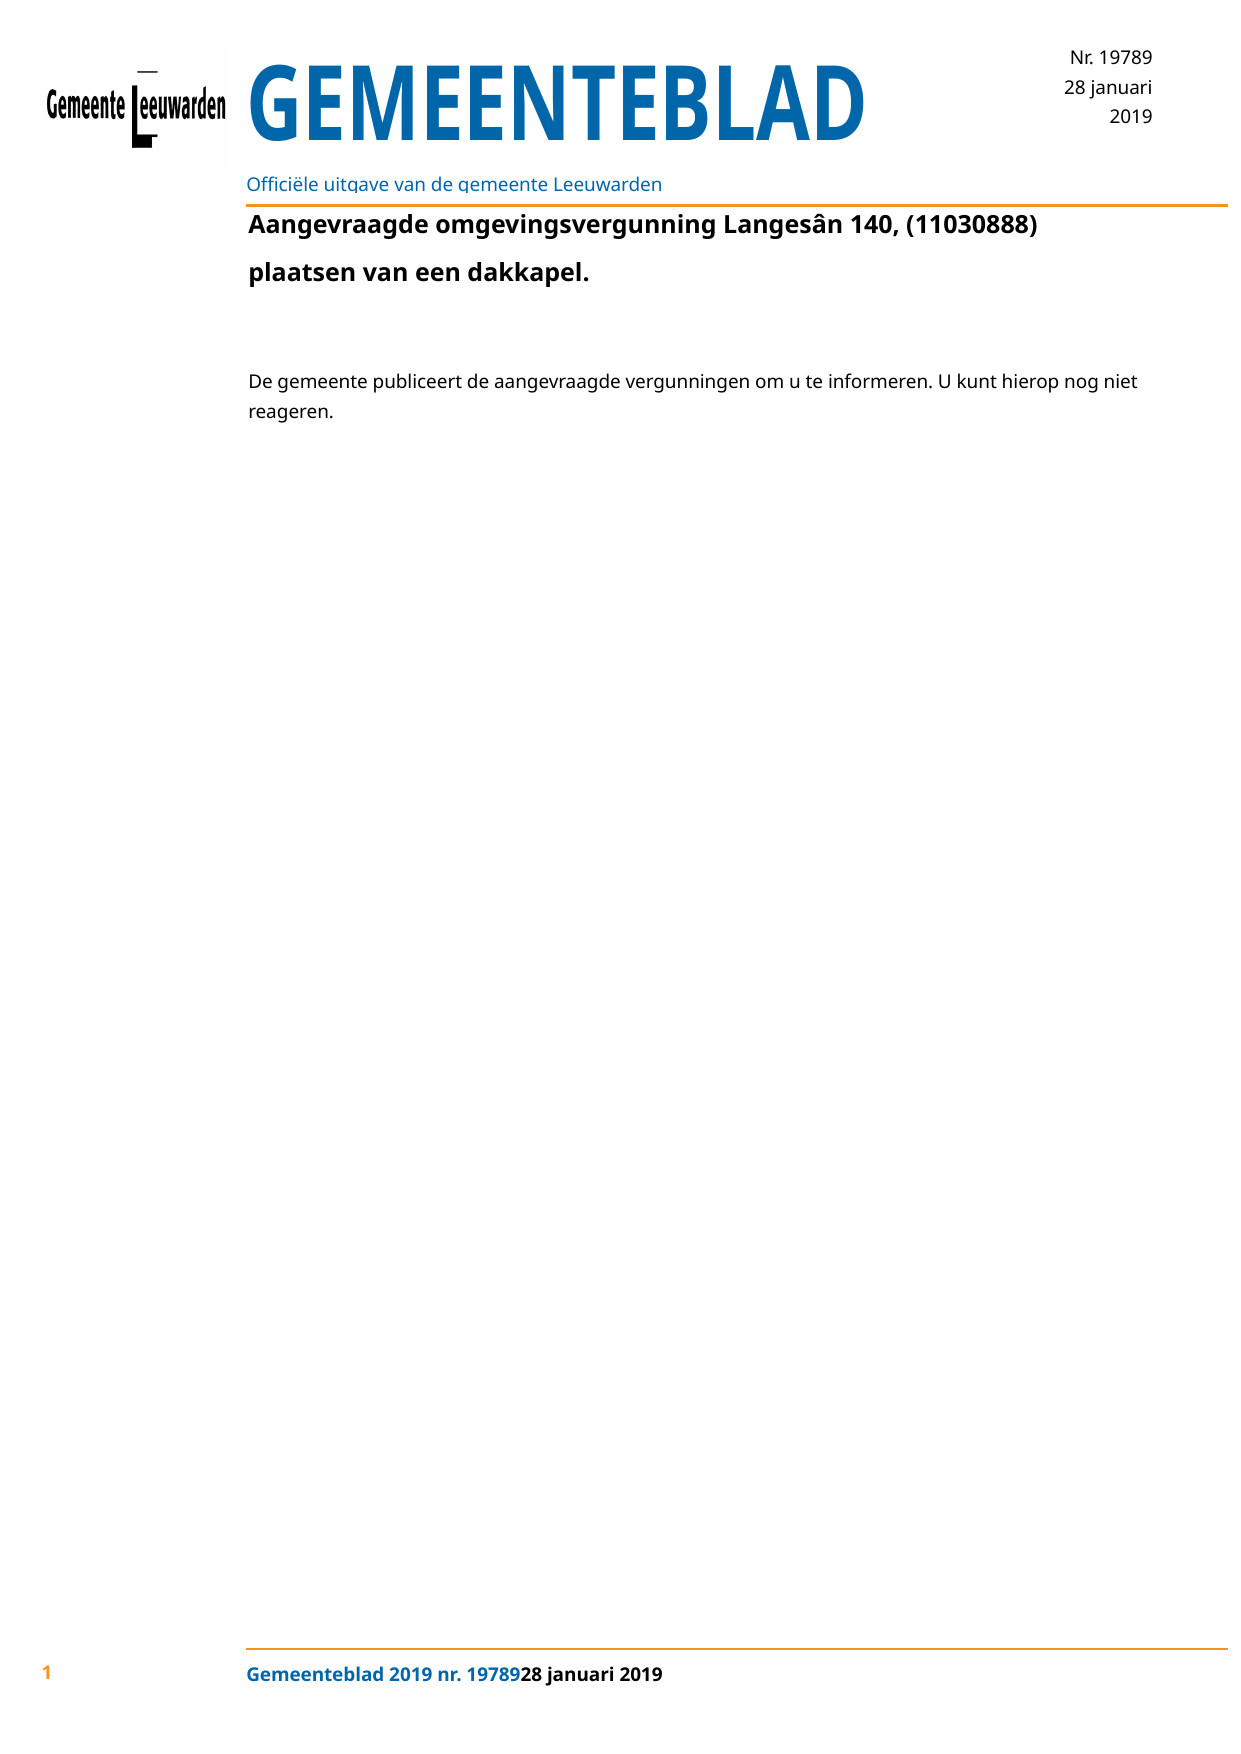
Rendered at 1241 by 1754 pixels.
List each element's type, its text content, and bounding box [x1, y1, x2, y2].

text De gemeente publiceert de aangevraagde vergunningen om u te informeren. U kunt hierop nog niet reageren. [248, 368, 1152, 424]
picture [41, 47, 231, 172]
text Aangevraagde omgevingsvergunning Langesân 140, (11030888) plaatsen van een dakkapel. [248, 207, 1152, 288]
